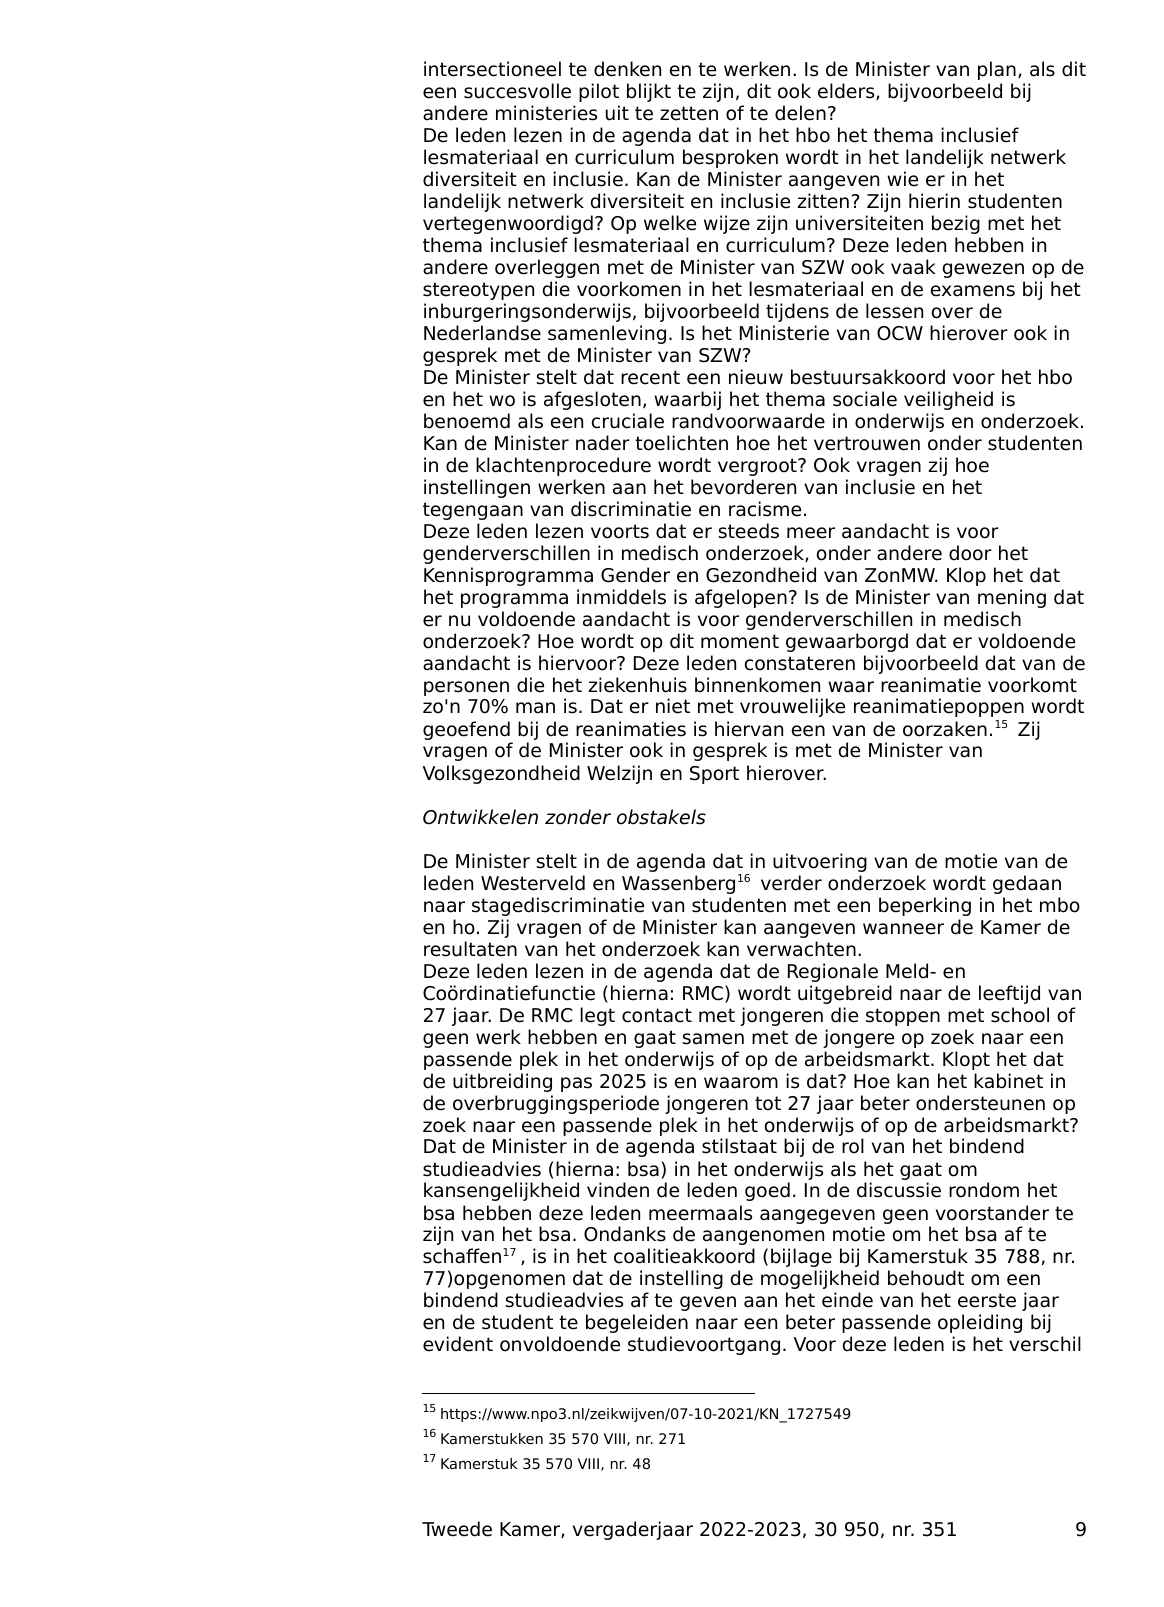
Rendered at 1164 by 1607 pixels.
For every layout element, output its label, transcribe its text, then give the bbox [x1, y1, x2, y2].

text De Minister stelt in de agenda dat in uitvoering van de motie van de leden Westerveld en Wassenberg verder onderzoek wordt gedaan naar stagediscriminatie van studenten met een beperking in het mbo en ho. Zij vragen of de Minister kan aangeven wanneer de Kamer de resultaten van het onderzoek kan verwachten. [422, 851, 1087, 961]
text Kamerstuk 35 570 VIII, nr. 48 [422, 1452, 1087, 1474]
text De leden lezen in de agenda dat in het hbo het thema inclusief lesmateriaal en curriculum besproken wordt in het landelijk netwerk diversiteit en inclusie. Kan de Minister aangeven wie er in het landelijk netwerk diversiteit en inclusie zitten? Zijn hierin studenten vertegenwoordigd? Op welke wijze zijn universiteiten bezig met het thema inclusief lesmateriaal en curriculum? Deze leden hebben in andere overleggen met de Minister van SZW ook vaak gewezen op de stereotypen die voorkomen in het lesmateriaal en de examens bij het inburgeringsonderwijs, bijvoorbeeld tijdens de lessen over de Nederlandse samenleving. Is het Ministerie van OCW hierover ook in gesprek met de Minister van SZW? [422, 125, 1087, 367]
text De Minister stelt dat recent een nieuw bestuursakkoord voor het hbo en het wo is afgesloten, waarbij het thema sociale veiligheid is benoemd als een cruciale randvoorwaarde in onderwijs en onderzoek. Kan de Minister nader toelichten hoe het vertrouwen onder studenten in de klachtenprocedure wordt vergroot? Ook vragen zij hoe instellingen werken aan het bevorderen van inclusie en het tegengaan van discriminatie en racisme. [422, 367, 1087, 521]
subtitle Ontwikkelen zonder obstakels [422, 807, 1087, 828]
text intersectioneel te denken en te werken. Is de Minister van plan, als dit een succesvolle pilot blijkt te zijn, dit ook elders, bijvoorbeeld bij andere ministeries uit te zetten of te delen? [422, 59, 1087, 125]
text Dat de Minister in de agenda stilstaat bij de rol van het bindend studieadvies (hierna: bsa) in het onderwijs als het gaat om kansengelijkheid vinden de leden goed. In de discussie rondom het bsa hebben deze leden meermaals aangegeven geen voorstander te zijn van het bsa. Ondanks de aangenomen motie om het bsa af te schaffen, is in het coalitieakkoord (bijlage bij Kamerstuk 35 788, nr. 77)opgenomen dat de instelling de mogelijkheid behoudt om een bindend studieadvies af te geven aan het einde van het eerste jaar en de student te begeleiden naar een beter passende opleiding bij evident onvoldoende studievoortgang. Voor deze leden is het verschil [422, 1136, 1087, 1356]
text Deze leden lezen in de agenda dat de Regionale Meld- en Coördinatiefunctie (hierna: RMC) wordt uitgebreid naar de leeftijd van 27 jaar. De RMC legt contact met jongeren die stoppen met school of geen werk hebben en gaat samen met de jongere op zoek naar een passende plek in het onderwijs of op de arbeidsmarkt. Klopt het dat de uitbreiding pas 2025 is en waarom is dat? Hoe kan het kabinet in de overbruggingsperiode jongeren tot 27 jaar beter ondersteunen op zoek naar een passende plek in het onderwijs of op de arbeidsmarkt? [422, 961, 1087, 1136]
text https://www.npo3.nl/zeikwijven/07-10-2021/KN_1727549 [422, 1402, 1087, 1424]
text Deze leden lezen voorts dat er steeds meer aandacht is voor genderverschillen in medisch onderzoek, onder andere door het Kennisprogramma Gender en Gezondheid van ZonMW. Klop het dat het programma inmiddels is afgelopen? Is de Minister van mening dat er nu voldoende aandacht is voor genderverschillen in medisch onderzoek? Hoe wordt op dit moment gewaarborgd dat er voldoende aandacht is hiervoor? Deze leden constateren bijvoorbeeld dat van de personen die het ziekenhuis binnenkomen waar reanimatie voorkomt zo'n 70% man is. Dat er niet met vrouwelijke reanimatiepoppen wordt geoefend bij de reanimaties is hiervan een van de oorzaken. Zij vragen of de Minister ook in gesprek is met de Minister van Volksgezondheid Welzijn en Sport hierover. [422, 521, 1087, 784]
text Kamerstukken 35 570 VIII, nr. 271 [422, 1427, 1087, 1449]
